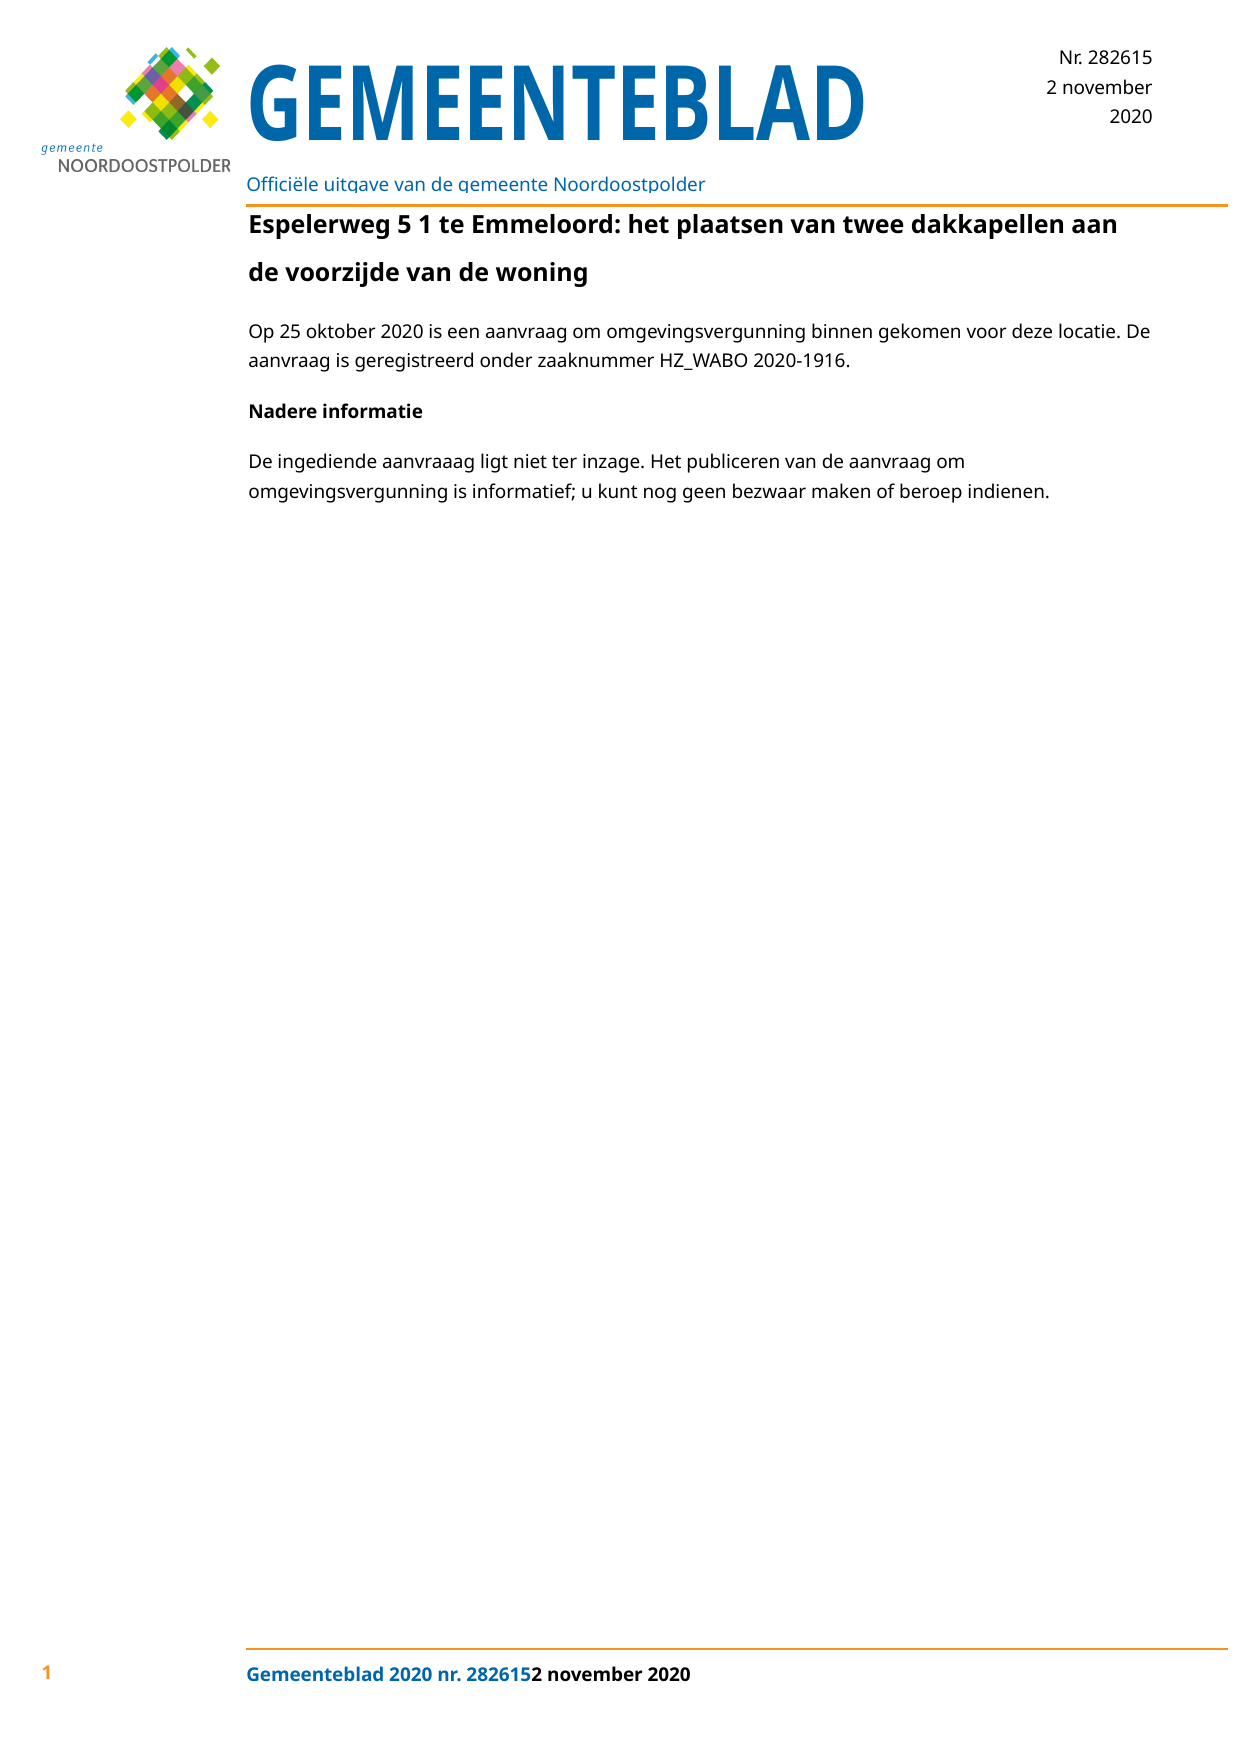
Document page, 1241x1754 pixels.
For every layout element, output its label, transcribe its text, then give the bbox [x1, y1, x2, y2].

text Espelerweg 5 1 te Emmeloord: het plaatsen van twee dakkapellen aan de voorzijde van de woning [248, 207, 1152, 288]
text De ingediende aanvraaag ligt niet ter inzage. Het publiceren van de aanvraag om omgevingsvergunning is informatief; u kunt nog geen bezwaar maken of beroep indienen. [248, 448, 1152, 504]
picture [41, 47, 231, 172]
text Nadere informatie [248, 398, 1152, 424]
text Op 25 oktober 2020 is een aanvraag om omgevingsvergunning binnen gekomen voor deze locatie. De aanvraag is geregistreerd onder zaaknummer HZ_WABO 2020-1916. [248, 318, 1152, 373]
